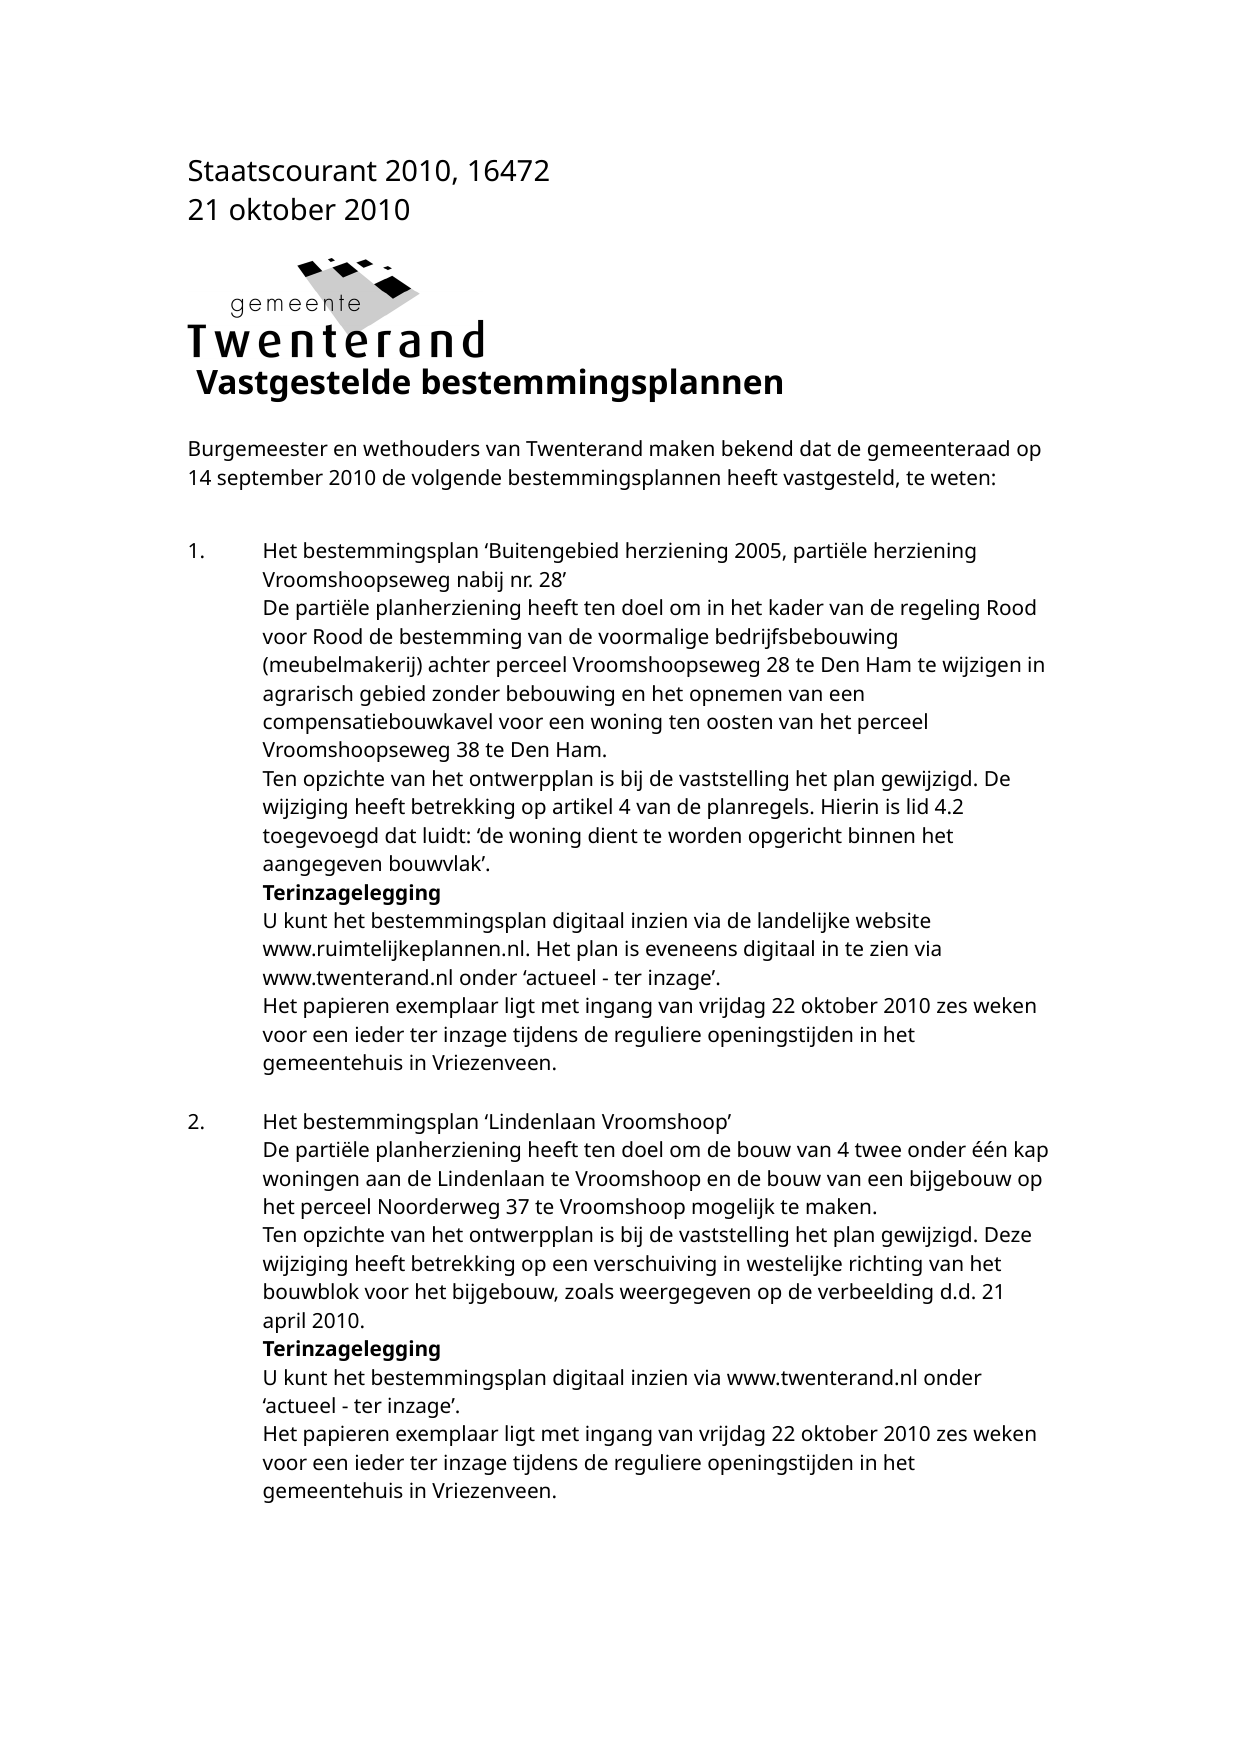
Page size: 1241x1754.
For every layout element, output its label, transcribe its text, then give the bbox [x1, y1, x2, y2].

list U kunt het bestemmingsplan digitaal inzien via www.twenterand.nl onder ‘actueel - ter inzage’. [187, 1363, 1053, 1419]
list De partiële planherziening heeft ten doel om in het kader van de regeling Rood voor Rood de bestemming van de voormalige bedrijfsbebouwing (meubelmakerij) achter perceel Vroomshoopseweg 28 te Den Ham te wijzigen in agrarisch gebied zonder bebouwing en het opnemen van een compensatiebouwkavel voor een woning ten oosten van het perceel Vroomshoopseweg 38 te Den Ham. [187, 593, 1053, 764]
subtitle Vastgestelde bestemmingsplannen [187, 271, 1053, 404]
text 21 oktober 2010 [187, 190, 1053, 229]
list Het bestemmingsplan ‘Buitengebied herziening 2005, partiële herziening Vroomshoopseweg nabij nr. 28’ [187, 536, 1053, 593]
list Ten opzichte van het ontwerpplan is bij de vaststelling het plan gewijzigd. De wijziging heeft betrekking op artikel 4 van de planregels. Hierin is lid 4.2 toegevoegd dat luidt: ‘de woning dient te worden opgericht binnen het aangegeven bouwvlak’. [187, 764, 1053, 878]
text Burgemeester en wethouders van Twenterand maken bekend dat de gemeenteraad op 14 september 2010 de volgende bestemmingsplannen heeft vastgesteld, te weten: [187, 434, 1053, 491]
list Ten opzichte van het ontwerpplan is bij de vaststelling het plan gewijzigd. Deze wijziging heeft betrekking op een verschuiving in westelijke richting van het bouwblok voor het bijgebouw, zoals weergegeven op de verbeelding d.d. 21 april 2010. [187, 1221, 1053, 1334]
list U kunt het bestemmingsplan digitaal inzien via de landelijke website www.ruimtelijkeplannen.nl. Het plan is eveneens digitaal in te zien via www.twenterand.nl onder ‘actueel - ter inzage’. [187, 906, 1053, 991]
list De partiële planherziening heeft ten doel om de bouw van 4 twee onder één kap woningen aan de Lindenlaan te Vroomshoop en de bouw van een bijgebouw op het perceel Noorderweg 37 te Vroomshoop mogelijk te maken. [187, 1135, 1053, 1221]
list Terinzagelegging [187, 878, 1053, 906]
list Het papieren exemplaar ligt met ingang van vrijdag 22 oktober 2010 zes weken voor een ieder ter inzage tijdens de reguliere openingstijden in het gemeentehuis in Vriezenveen. [187, 991, 1053, 1077]
list Het bestemmingsplan ‘Lindenlaan Vroomshoop’ [187, 1107, 1053, 1135]
picture [187, 258, 484, 359]
list Het papieren exemplaar ligt met ingang van vrijdag 22 oktober 2010 zes weken voor een ieder ter inzage tijdens de reguliere openingstijden in het gemeentehuis in Vriezenveen. [187, 1419, 1053, 1505]
list Terinzagelegging [187, 1334, 1053, 1363]
text Staatscourant 2010, 16472 [187, 150, 1053, 190]
